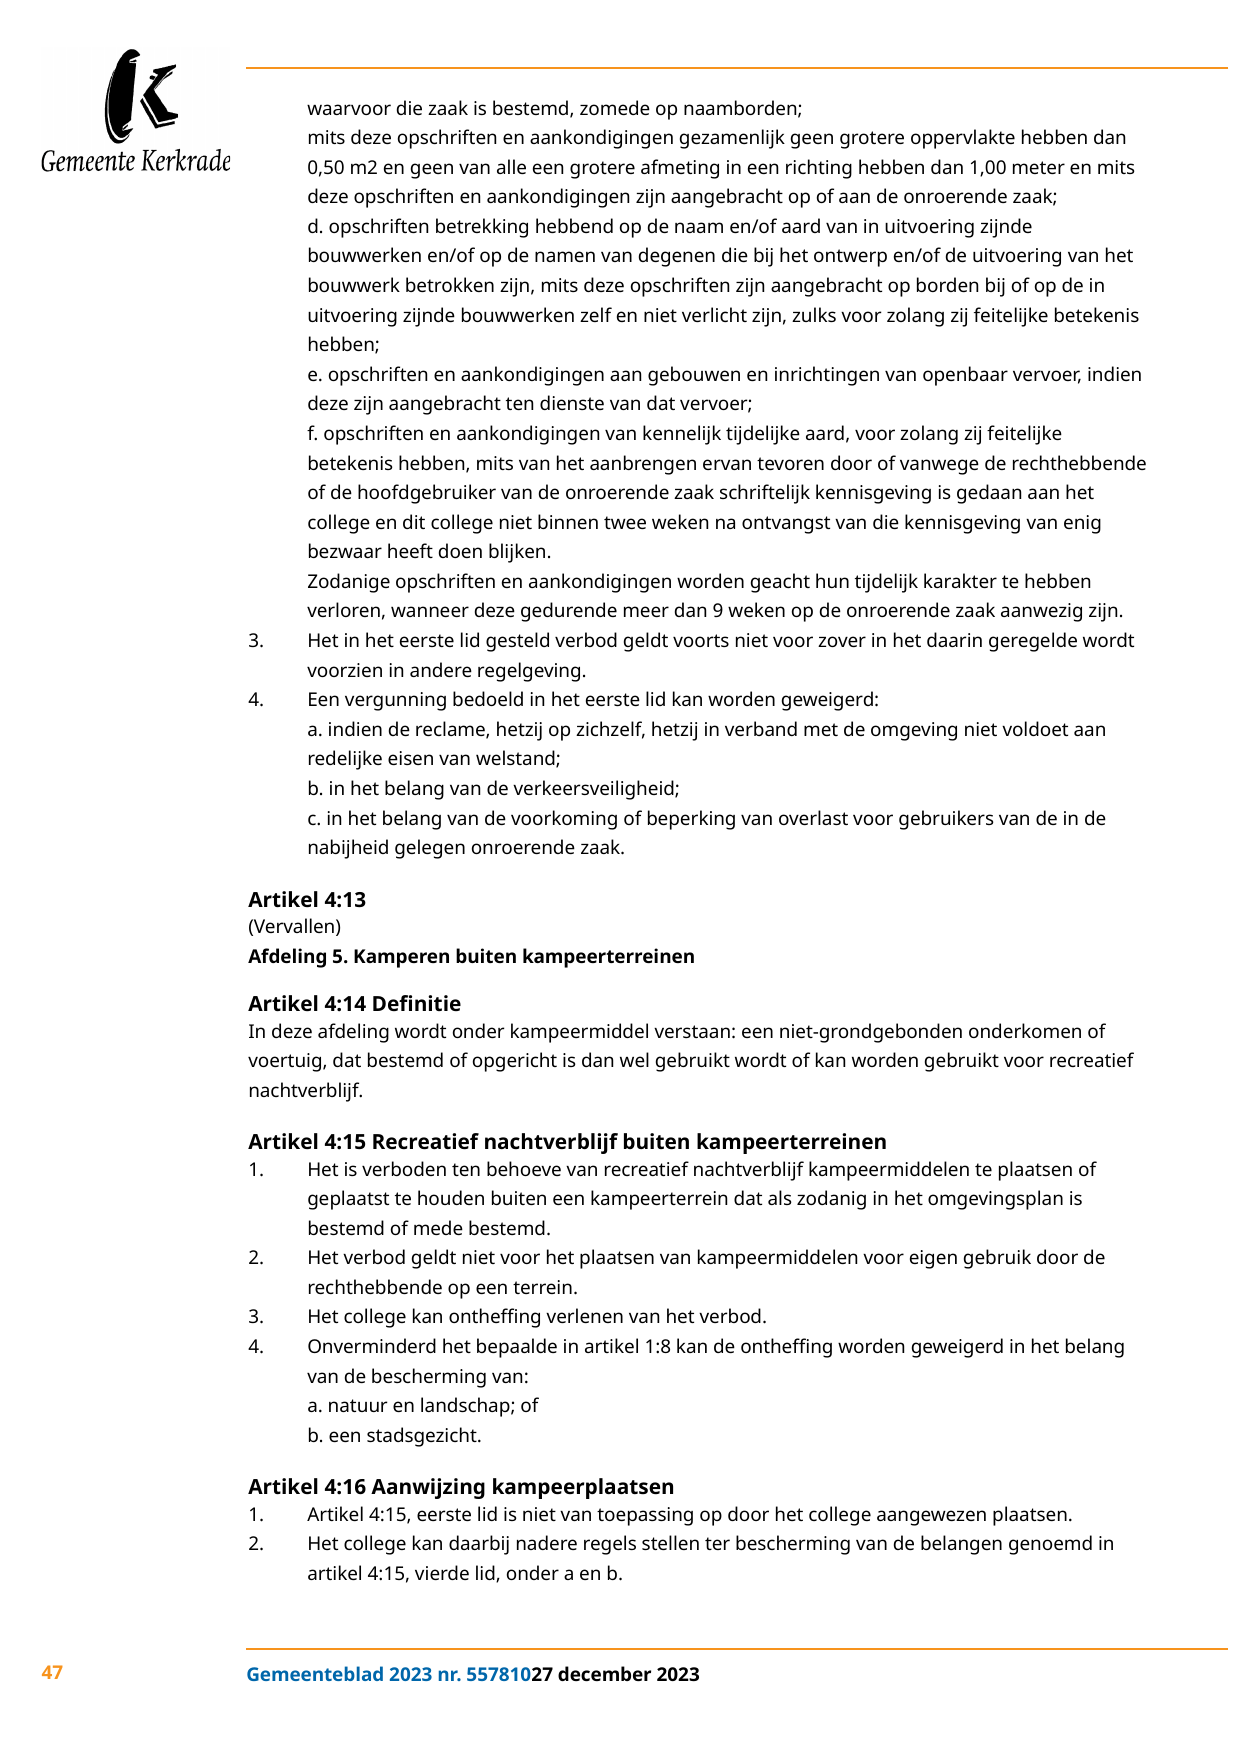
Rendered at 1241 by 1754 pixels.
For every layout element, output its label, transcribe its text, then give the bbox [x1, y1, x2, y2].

picture [41, 47, 231, 172]
list Onverminderd het bepaalde in artikel 1:8 kan de ontheffing worden geweigerd in het belang van de bescherming van: [248, 1333, 1152, 1389]
list e. opschriften en aankondigingen aan gebouwen en inrichtingen van openbaar vervoer, indien deze zijn aangebracht ten dienste van dat vervoer; [248, 361, 1152, 416]
text Afdeling 5. Kamperen buiten kampeerterreinen [248, 943, 1152, 968]
list a. indien de reclame, hetzij op zichzelf, hetzij in verband met de omgeving niet voldoet aan redelijke eisen van welstand; [248, 716, 1152, 771]
list Het college kan daarbij nadere regels stellen ter bescherming van de belangen genoemd in artikel 4:15, vierde lid, onder a en b. [248, 1531, 1152, 1586]
list a. natuur en landschap; of [248, 1392, 1152, 1418]
list Zodanige opschriften en aankondigingen worden geacht hun tijdelijk karakter te hebben verloren, wanneer deze gedurende meer dan 9 weken op de onroerende zaak aanwezig zijn. [248, 568, 1152, 623]
text Artikel 4:15 Recreatief nachtverblijf buiten kampeerterreinen [248, 1127, 1152, 1156]
list b. in het belang van de verkeersveiligheid; [248, 775, 1152, 801]
list waarvoor die zaak is bestemd, zomede op naamborden; [248, 95, 1152, 121]
text Artikel 4:16 Aanwijzing kampeerplaatsen [248, 1472, 1152, 1501]
list Een vergunning bedoeld in het eerste lid kan worden geweigerd: [248, 686, 1152, 712]
list c. in het belang van de voorkoming of beperking van overlast voor gebruikers van de in de nabijheid gelegen onroerende zaak. [248, 805, 1152, 860]
text In deze afdeling wordt onder kampeermiddel verstaan: een niet-grondgebonden onderkomen of voertuig, dat bestemd of opgericht is dan wel gebruikt wordt of kan worden gebruikt voor recreatief nachtverblijf. [248, 1018, 1152, 1103]
list mits deze opschriften en aankondigingen gezamenlijk geen grotere oppervlakte hebben dan 0,50 m2 en geen van alle een grotere afmeting in een richting hebben dan 1,00 meter en mits deze opschriften en aankondigingen zijn aangebracht op of aan de onroerende zaak; [248, 124, 1152, 209]
list Het college kan ontheffing verlenen van het verbod. [248, 1304, 1152, 1329]
text Artikel 4:13 [248, 885, 1152, 913]
text Artikel 4:14 Definitie [248, 989, 1152, 1018]
list Artikel 4:15, eerste lid is niet van toepassing op door het college aangewezen plaatsen. [248, 1501, 1152, 1527]
text (Vervallen) [248, 913, 1152, 939]
list d. opschriften betrekking hebbend op de naam en/of aard van in uitvoering zijnde bouwwerken en/of op de namen van degenen die bij het ontwerp en/of de uitvoering van het bouwwerk betrokken zijn, mits deze opschriften zijn aangebracht op borden bij of op de in uitvoering zijnde bouwwerken zelf en niet verlicht zijn, zulks voor zolang zij feitelijke betekenis hebben; [248, 213, 1152, 357]
list b. een stadsgezicht. [248, 1422, 1152, 1448]
list f. opschriften en aankondigingen van kennelijk tijdelijke aard, voor zolang zij feitelijke betekenis hebben, mits van het aanbrengen ervan tevoren door of vanwege de rechthebbende of de hoofdgebruiker van de onroerende zaak schriftelijk kennisgeving is gedaan aan het college en dit college niet binnen twee weken na ontvangst van die kennisgeving van enig bezwaar heeft doen blijken. [248, 420, 1152, 564]
list Het in het eerste lid gesteld verbod geldt voorts niet voor zover in het daarin geregelde wordt voorzien in andere regelgeving. [248, 627, 1152, 683]
list Het is verboden ten behoeve van recreatief nachtverblijf kampeermiddelen te plaatsen of geplaatst te houden buiten een kampeerterrein dat als zodanig in het omgevingsplan is bestemd of mede bestemd. [248, 1156, 1152, 1241]
list Het verbod geldt niet voor het plaatsen van kampeermiddelen voor eigen gebruik door de rechthebbende op een terrein. [248, 1244, 1152, 1300]
